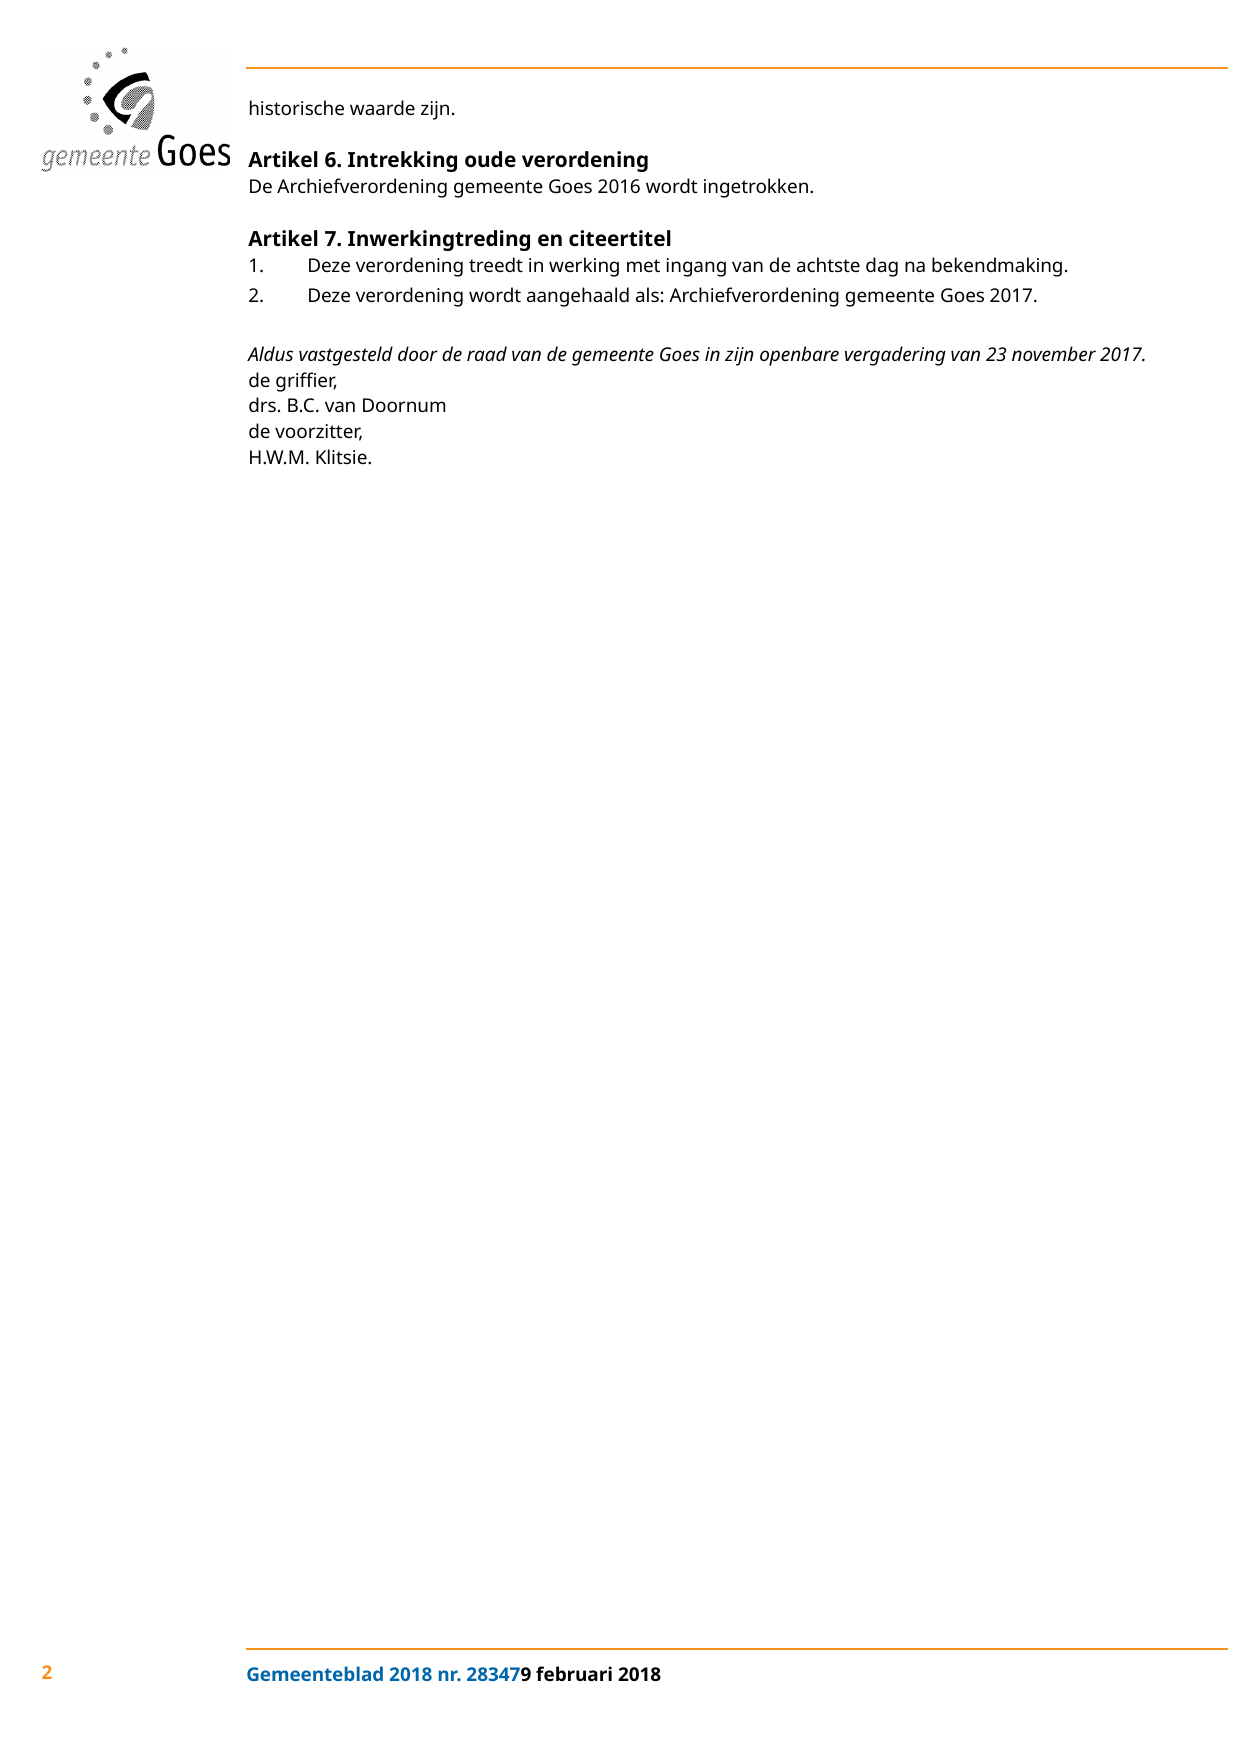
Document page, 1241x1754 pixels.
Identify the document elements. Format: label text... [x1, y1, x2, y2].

text De Archiefverordening gemeente Goes 2016 wordt ingetrokken. [248, 174, 1152, 199]
text Artikel 6. Intrekking oude verordening [248, 145, 1152, 174]
picture [41, 47, 231, 172]
text Artikel 7. Inwerkingtreding en citeertitel [248, 224, 1152, 252]
list Deze verordening wordt aangehaald als: Archiefverordening gemeente Goes 2017. [248, 282, 1152, 308]
text H.W.M. Klitsie. [248, 444, 1152, 470]
text drs. B.C. van Doornum [248, 393, 1152, 418]
list Deze verordening treedt in werking met ingang van de achtste dag na bekendmaking. [248, 252, 1152, 278]
text de griffier, [248, 367, 1152, 393]
text de voorzitter, [248, 418, 1152, 444]
text Aldus vastgesteld door de raad van de gemeente Goes in zijn openbare vergadering van 23 november 2017. [248, 341, 1152, 367]
text historische waarde zijn. [248, 95, 1152, 121]
